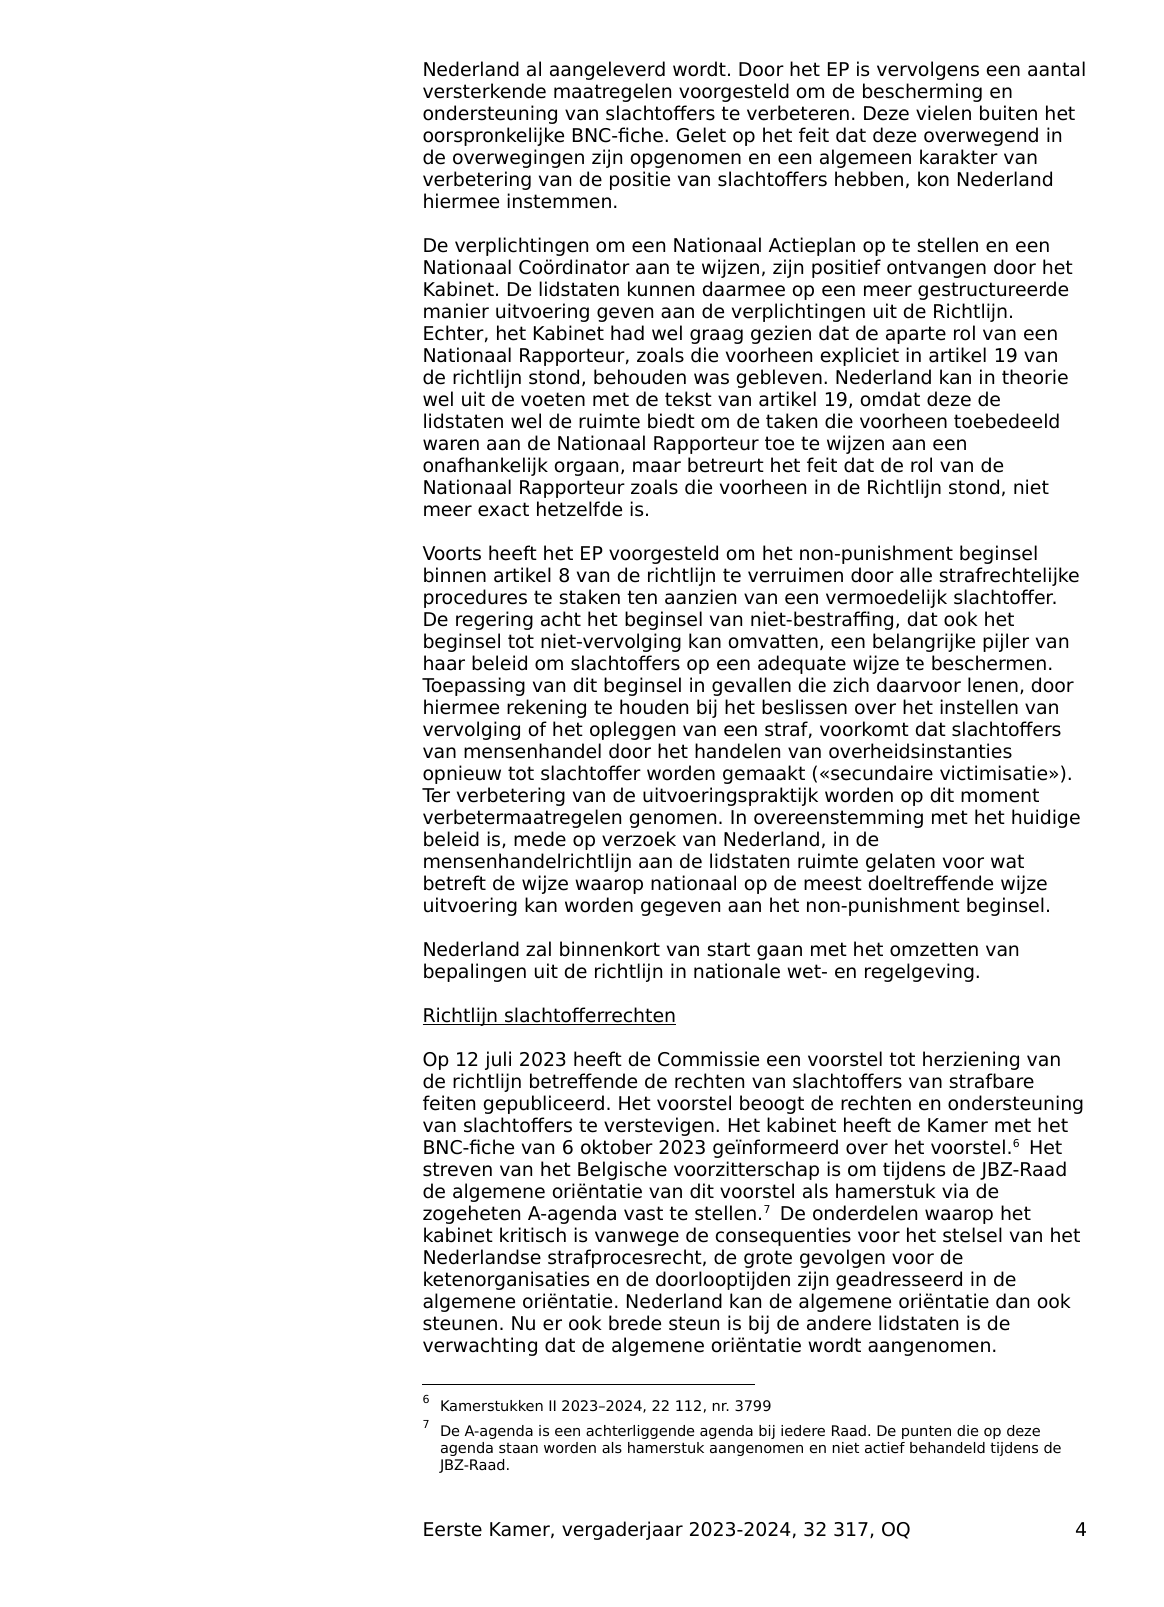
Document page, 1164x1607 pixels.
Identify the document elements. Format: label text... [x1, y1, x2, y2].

text Op 12 juli 2023 heeft de Commissie een voorstel tot herziening van de richtlijn betreffende de rechten van slachtoffers van strafbare feiten gepubliceerd. Het voorstel beoogt de rechten en ondersteuning van slachtoffers te verstevigen. Het kabinet heeft de Kamer met het BNC-fiche van 6 oktober 2023 geïnformeerd over het voorstel. Het streven van het Belgische voorzitterschap is om tijdens de JBZ-Raad de algemene oriëntatie van dit voorstel als hamerstuk via de zogeheten A-agenda vast te stellen. De onderdelen waarop het kabinet kritisch is vanwege de consequenties voor het stelsel van het Nederlandse strafprocesrecht, de grote gevolgen voor de ketenorganisaties en de doorlooptijden zijn geadresseerd in de algemene oriëntatie. Nederland kan de algemene oriëntatie dan ook steunen. Nu er ook brede steun is bij de andere lidstaten is de verwachting dat de algemene oriëntatie wordt aangenomen. [422, 1049, 1087, 1357]
subtitle Richtlijn slachtofferrechten [422, 1005, 1087, 1027]
text Voorts heeft het EP voorgesteld om het non-punishment beginsel binnen artikel 8 van de richtlijn te verruimen door alle strafrechtelijke procedures te staken ten aanzien van een vermoedelijk slachtoffer. De regering acht het beginsel van niet-bestraffing, dat ook het beginsel tot niet-vervolging kan omvatten, een belangrijke pijler van haar beleid om slachtoffers op een adequate wijze te beschermen. Toepassing van dit beginsel in gevallen die zich daarvoor lenen, door hiermee rekening te houden bij het beslissen over het instellen van vervolging of het opleggen van een straf, voorkomt dat slachtoffers van mensenhandel door het handelen van overheidsinstanties opnieuw tot slachtoffer worden gemaakt («secundaire victimisatie»). Ter verbetering van de uitvoeringspraktijk worden op dit moment verbetermaatregelen genomen. In overeenstemming met het huidige beleid is, mede op verzoek van Nederland, in de mensenhandelrichtlijn aan de lidstaten ruimte gelaten voor wat betreft de wijze waarop nationaal op de meest doeltreffende wijze uitvoering kan worden gegeven aan het non-punishment beginsel. [422, 543, 1087, 917]
text De verplichtingen om een Nationaal Actieplan op te stellen en een Nationaal Coördinator aan te wijzen, zijn positief ontvangen door het Kabinet. De lidstaten kunnen daarmee op een meer gestructureerde manier uitvoering geven aan de verplichtingen uit de Richtlijn. Echter, het Kabinet had wel graag gezien dat de aparte rol van een Nationaal Rapporteur, zoals die voorheen expliciet in artikel 19 van de richtlijn stond, behouden was gebleven. Nederland kan in theorie wel uit de voeten met de tekst van artikel 19, omdat deze de lidstaten wel de ruimte biedt om de taken die voorheen toebedeeld waren aan de Nationaal Rapporteur toe te wijzen aan een onafhankelijk orgaan, maar betreurt het feit dat de rol van de Nationaal Rapporteur zoals die voorheen in de Richtlijn stond, niet meer exact hetzelfde is. [422, 235, 1087, 521]
text Nederland zal binnenkort van start gaan met het omzetten van bepalingen uit de richtlijn in nationale wet- en regelgeving. [422, 939, 1087, 983]
text Kamerstukken II 2023–2024, 22 112, nr. 3799 [422, 1393, 1087, 1416]
text Nederland al aangeleverd wordt. Door het EP is vervolgens een aantal versterkende maatregelen voorgesteld om de bescherming en ondersteuning van slachtoffers te verbeteren. Deze vielen buiten het oorspronkelijke BNC-fiche. Gelet op het feit dat deze overwegend in de overwegingen zijn opgenomen en een algemeen karakter van verbetering van de positie van slachtoffers hebben, kon Nederland hiermee instemmen. [422, 59, 1087, 213]
text De A-agenda is een achterliggende agenda bij iedere Raad. De punten die op deze agenda staan worden als hamerstuk aangenomen en niet actief behandeld tijdens de JBZ-Raad. [422, 1418, 1087, 1474]
